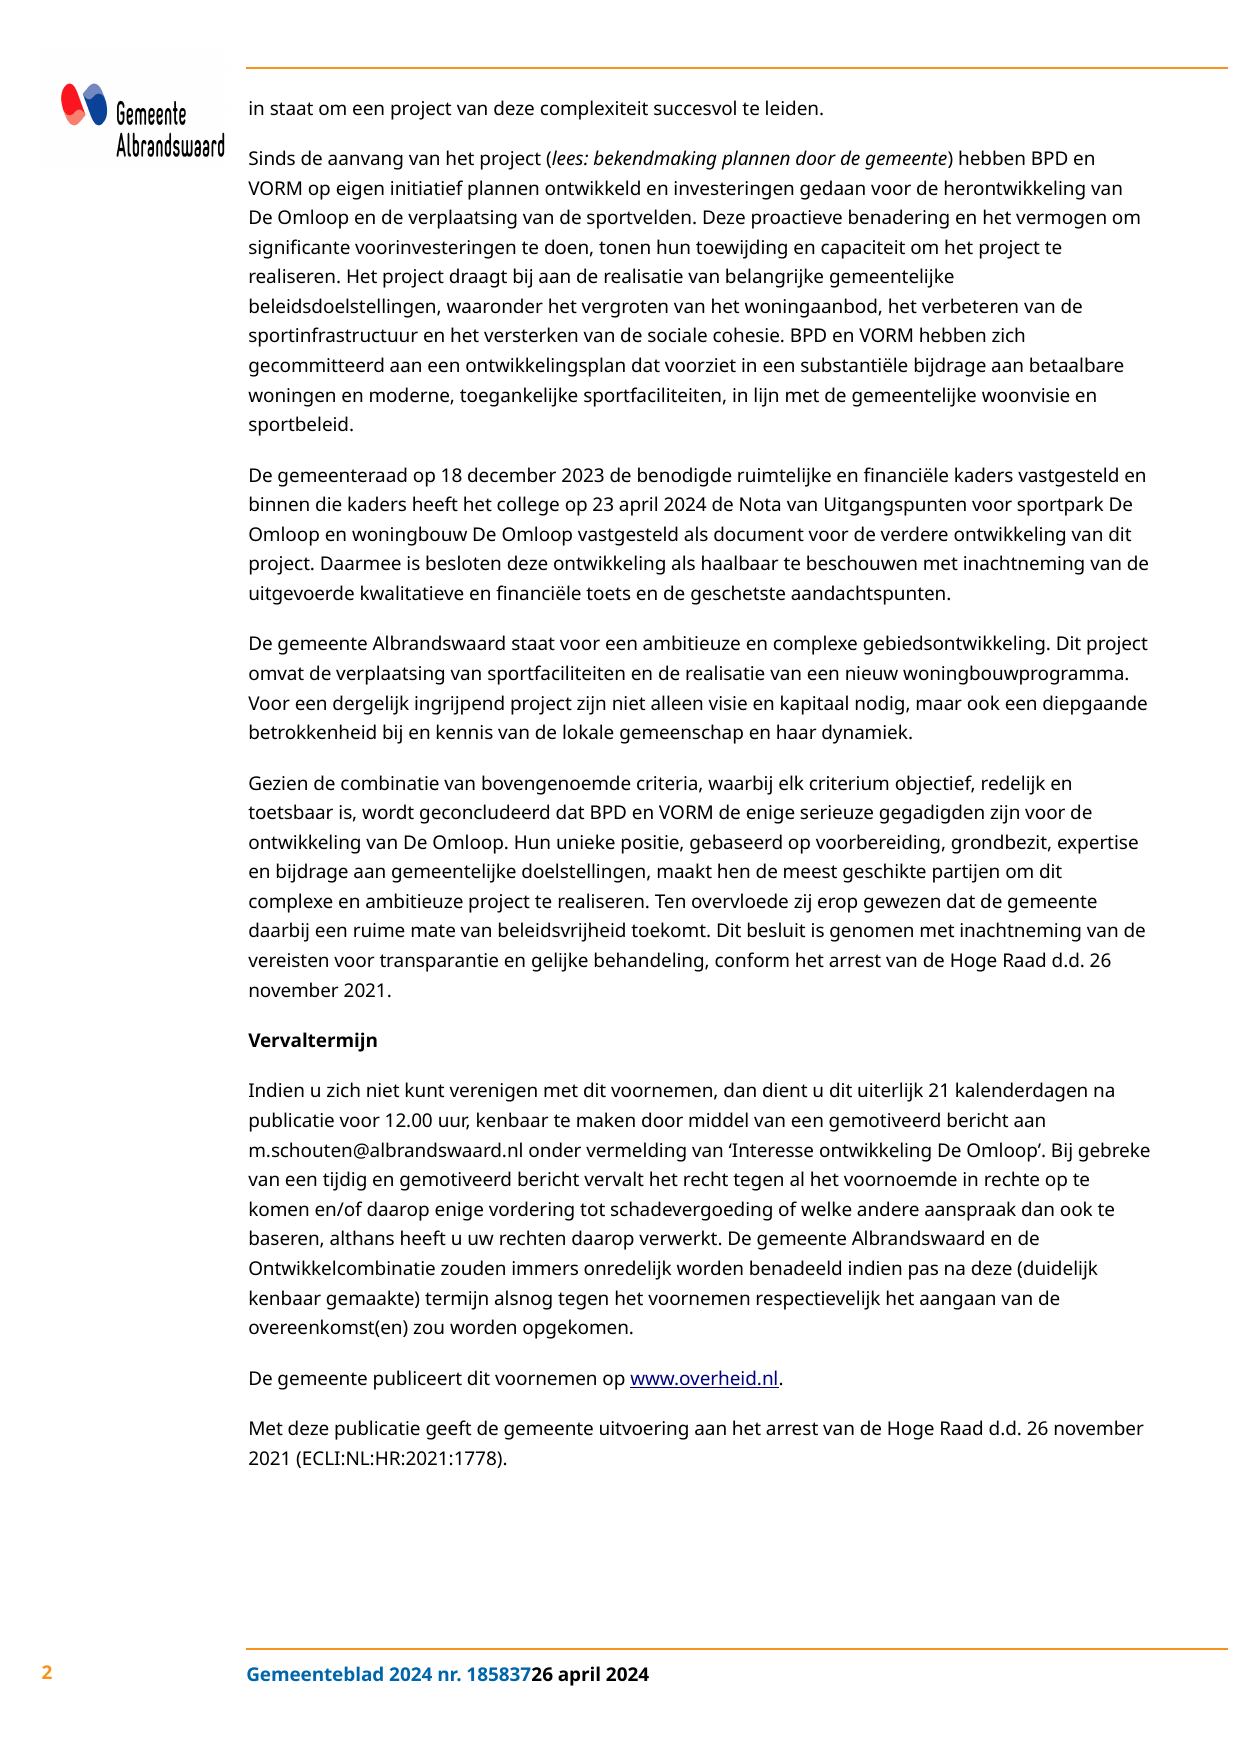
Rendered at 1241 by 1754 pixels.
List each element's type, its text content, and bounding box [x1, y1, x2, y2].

text Gezien de combinatie van bovengenoemde criteria, waarbij elk criterium objectief, redelijk en toetsbaar is, wordt geconcludeerd dat BPD en VORM de enige serieuze gegadigden zijn voor de ontwikkeling van De Omloop. Hun unieke positie, gebaseerd op voorbereiding, grondbezit, expertise en bijdrage aan gemeentelijke doelstellingen, maakt hen de meest geschikte partijen om dit complexe en ambitieuze project te realiseren. Ten overvloede zij erop gewezen dat de gemeente daarbij een ruime mate van beleidsvrijheid toekomt. Dit besluit is genomen met inachtneming van de vereisten voor transparantie en gelijke behandeling, conform het arrest van de Hoge Raad d.d. 26 november 2021. [248, 770, 1152, 1003]
text De gemeenteraad op 18 december 2023 de benodigde ruimtelijke en financiële kaders vastgesteld en binnen die kaders heeft het college op 23 april 2024 de Nota van Uitgangspunten voor sportpark De Omloop en woningbouw De Omloop vastgesteld als document voor de verdere ontwikkeling van dit project. Daarmee is besloten deze ontwikkeling als haalbaar te beschouwen met inachtneming van de uitgevoerde kwalitatieve en financiële toets en de geschetste aandachtspunten. [248, 462, 1152, 606]
text Vervaltermijn [248, 1027, 1152, 1053]
text De gemeente publiceert dit voornemen op www.overheid.nl. [248, 1365, 1152, 1391]
text De gemeente Albrandswaard staat voor een ambitieuze en complexe gebiedsontwikkeling. Dit project omvat de verplaatsing van sportfaciliteiten en de realisatie van een nieuw woningbouwprogramma. Voor een dergelijk ingrijpend project zijn niet alleen visie en kapitaal nodig, maar ook een diepgaande betrokkenheid bij en kennis van de lokale gemeenschap en haar dynamiek. [248, 631, 1152, 745]
text Sinds de aanvang van het project (lees: bekendmaking plannen door de gemeente) hebben BPD en VORM op eigen initiatief plannen ontwikkeld en investeringen gedaan voor de herontwikkeling van De Omloop en de verplaatsing van de sportvelden. Deze proactieve benadering en het vermogen om significante voorinvesteringen te doen, tonen hun toewijding en capaciteit om het project te realiseren. Het project draagt bij aan de realisatie van belangrijke gemeentelijke beleidsdoelstellingen, waaronder het vergroten van het woningaanbod, het verbeteren van de sportinfrastructuur en het versterken van de sociale cohesie. BPD en VORM hebben zich gecommitteerd aan een ontwikkelingsplan dat voorziet in een substantiële bijdrage aan betaalbare woningen en moderne, toegankelijke sportfaciliteiten, in lijn met de gemeentelijke woonvisie en sportbeleid. [248, 145, 1152, 437]
text in staat om een project van deze complexiteit succesvol te leiden. [248, 95, 1152, 121]
text Indien u zich niet kunt verenigen met dit voornemen, dan dient u dit uiterlijk 21 kalenderdagen na publicatie voor 12.00 uur, kenbaar te maken door middel van een gemotiveerd bericht aan m.schouten@albrandswaard.nl onder vermelding van ‘Interesse ontwikkeling De Omloop’. Bij gebreke van een tijdig en gemotiveerd bericht vervalt het recht tegen al het voornoemde in rechte op te komen en/of daarop enige vordering tot schadevergoeding of welke andere aanspraak dan ook te baseren, althans heeft u uw rechten daarop verwerkt. De gemeente Albrandswaard en de Ontwikkelcombinatie zouden immers onredelijk worden benadeeld indien pas na deze (duidelijk kenbaar gemaakte) termijn alsnog tegen het voornemen respectievelijk het aangaan van de overeenkomst(en) zou worden opgekomen. [248, 1078, 1152, 1340]
picture [41, 47, 231, 172]
text Met deze publicatie geeft de gemeente uitvoering aan het arrest van de Hoge Raad d.d. 26 november 2021 (ECLI:NL:HR:2021:1778). [248, 1415, 1152, 1471]
